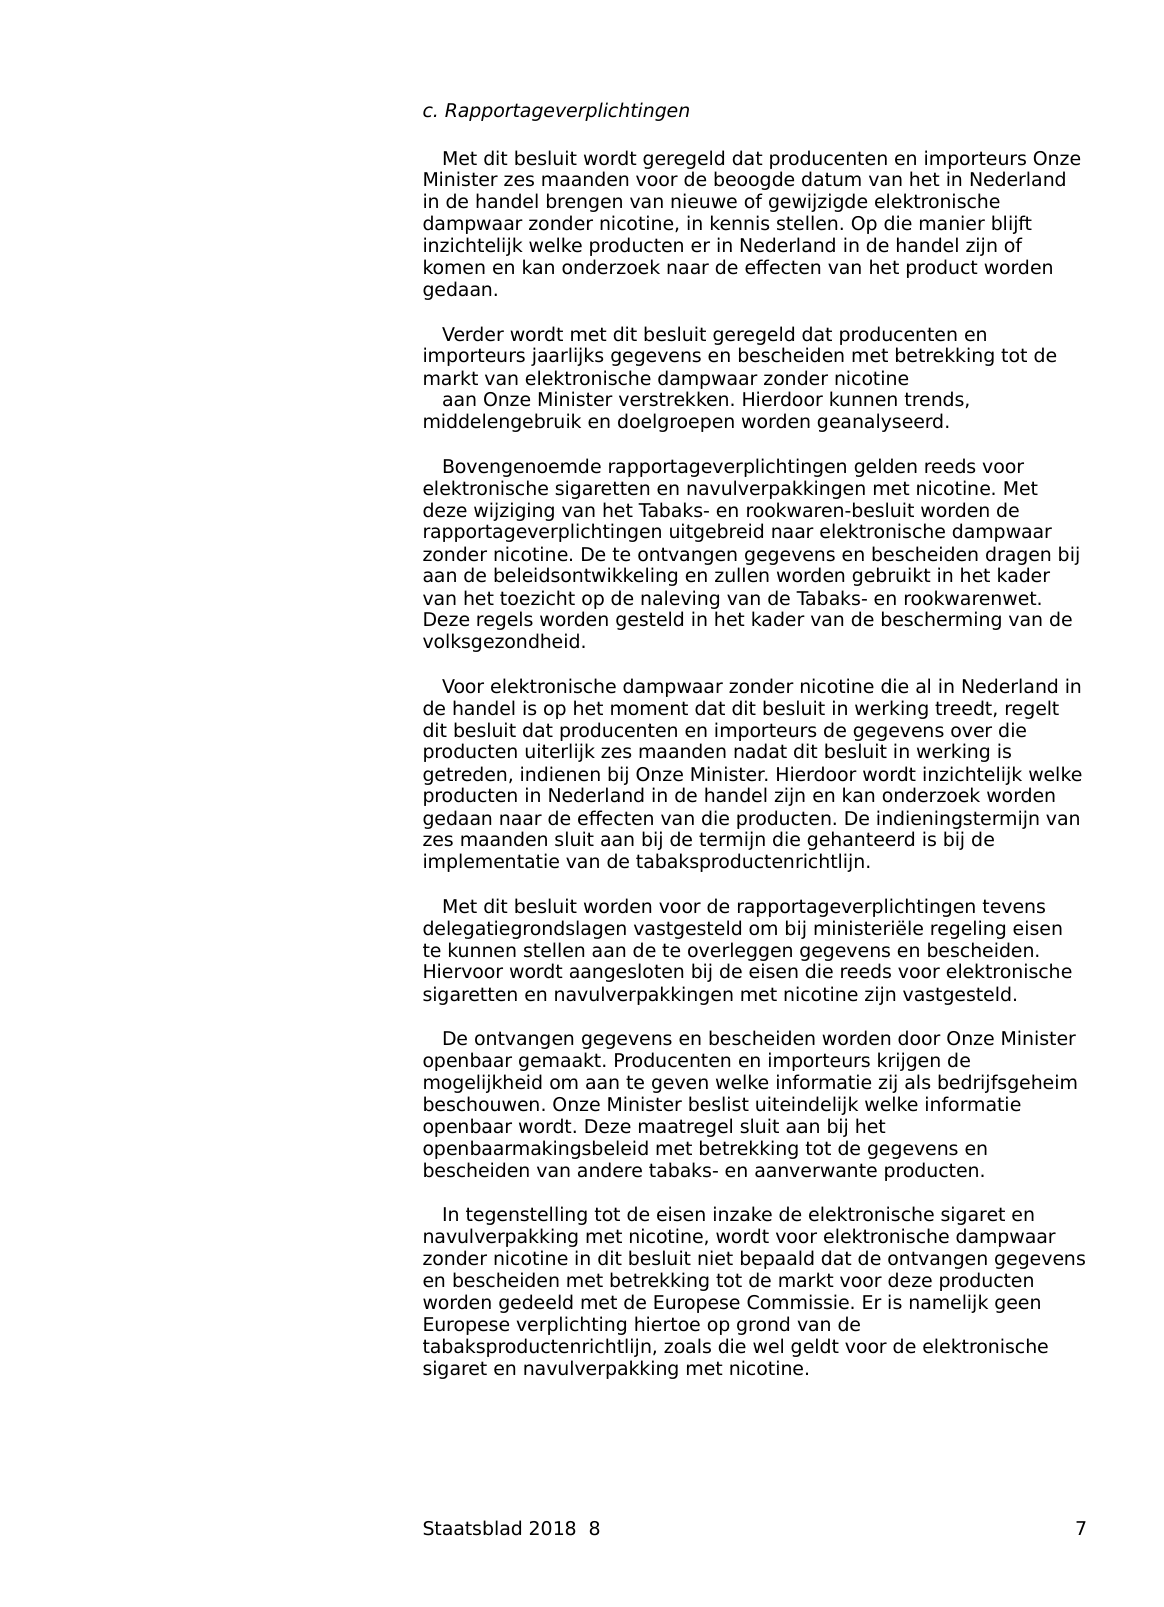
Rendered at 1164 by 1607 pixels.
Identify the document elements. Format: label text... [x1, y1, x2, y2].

text Voor elektronische dampwaar zonder nicotine die al in Nederland in de handel is op het moment dat dit besluit in werking treedt, regelt dit besluit dat producenten en importeurs de gegevens over die producten uiterlijk zes maanden nadat dit besluit in werking is getreden, indienen bij Onze Minister. Hierdoor wordt inzichtelijk welke producten in Nederland in de handel zijn en kan onderzoek worden gedaan naar de effecten van die producten. De indieningstermijn van zes maanden sluit aan bij de termijn die gehanteerd is bij de implementatie van de tabaksproductenrichtlijn. [422, 676, 1087, 873]
text Verder wordt met dit besluit geregeld dat producenten en importeurs jaarlijks gegevens en bescheiden met betrekking tot de markt van elektronische dampwaar zonder nicotine [422, 323, 1087, 389]
text De ontvangen gegevens en bescheiden worden door Onze Minister openbaar gemaakt. Producenten en importeurs krijgen de mogelijkheid om aan te geven welke informatie zij als bedrijfsgeheim beschouwen. Onze Minister beslist uiteindelijk welke informatie openbaar wordt. Deze maatregel sluit aan bij het openbaarmakingsbeleid met betrekking tot de gegevens en bescheiden van andere tabaks- en aanverwante producten. [422, 1028, 1087, 1181]
subtitle c. Rapportageverplichtingen [422, 100, 1087, 122]
text aan Onze Minister verstrekken. Hierdoor kunnen trends, middelengebruik en doelgroepen worden geanalyseerd. [422, 389, 1087, 433]
text Met dit besluit worden voor de rapportageverplichtingen tevens delegatiegrondslagen vastgesteld om bij ministeriële regeling eisen te kunnen stellen aan de te overleggen gegevens en bescheiden. Hiervoor wordt aangesloten bij de eisen die reeds voor elektronische sigaretten en navulverpakkingen met nicotine zijn vastgesteld. [422, 896, 1087, 1005]
text Met dit besluit wordt geregeld dat producenten en importeurs Onze Minister zes maanden voor de beoogde datum van het in Nederland in de handel brengen van nieuwe of gewijzigde elektronische dampwaar zonder nicotine, in kennis stellen. Op die manier blijft inzichtelijk welke producten er in Nederland in de handel zijn of komen en kan onderzoek naar de effecten van het product worden gedaan. [422, 147, 1087, 301]
text Bovengenoemde rapportageverplichtingen gelden reeds voor elektronische sigaretten en navulverpakkingen met nicotine. Met deze wijziging van het Tabaks- en rookwaren-besluit worden de rapportageverplichtingen uitgebreid naar elektronische dampwaar zonder nicotine. De te ontvangen gegevens en bescheiden dragen bij aan de beleidsontwikkeling en zullen worden gebruikt in het kader van het toezicht op de naleving van de Tabaks- en rookwarenwet. Deze regels worden gesteld in het kader van de bescherming van de volksgezondheid. [422, 456, 1087, 653]
text In tegenstelling tot de eisen inzake de elektronische sigaret en navulverpakking met nicotine, wordt voor elektronische dampwaar zonder nicotine in dit besluit niet bepaald dat de ontvangen gegevens en bescheiden met betrekking tot de markt voor deze producten worden gedeeld met de Europese Commissie. Er is namelijk geen Europese verplichting hiertoe op grond van de tabaksproductenrichtlijn, zoals die wel geldt voor de elektronische sigaret en navulverpakking met nicotine. [422, 1204, 1087, 1379]
